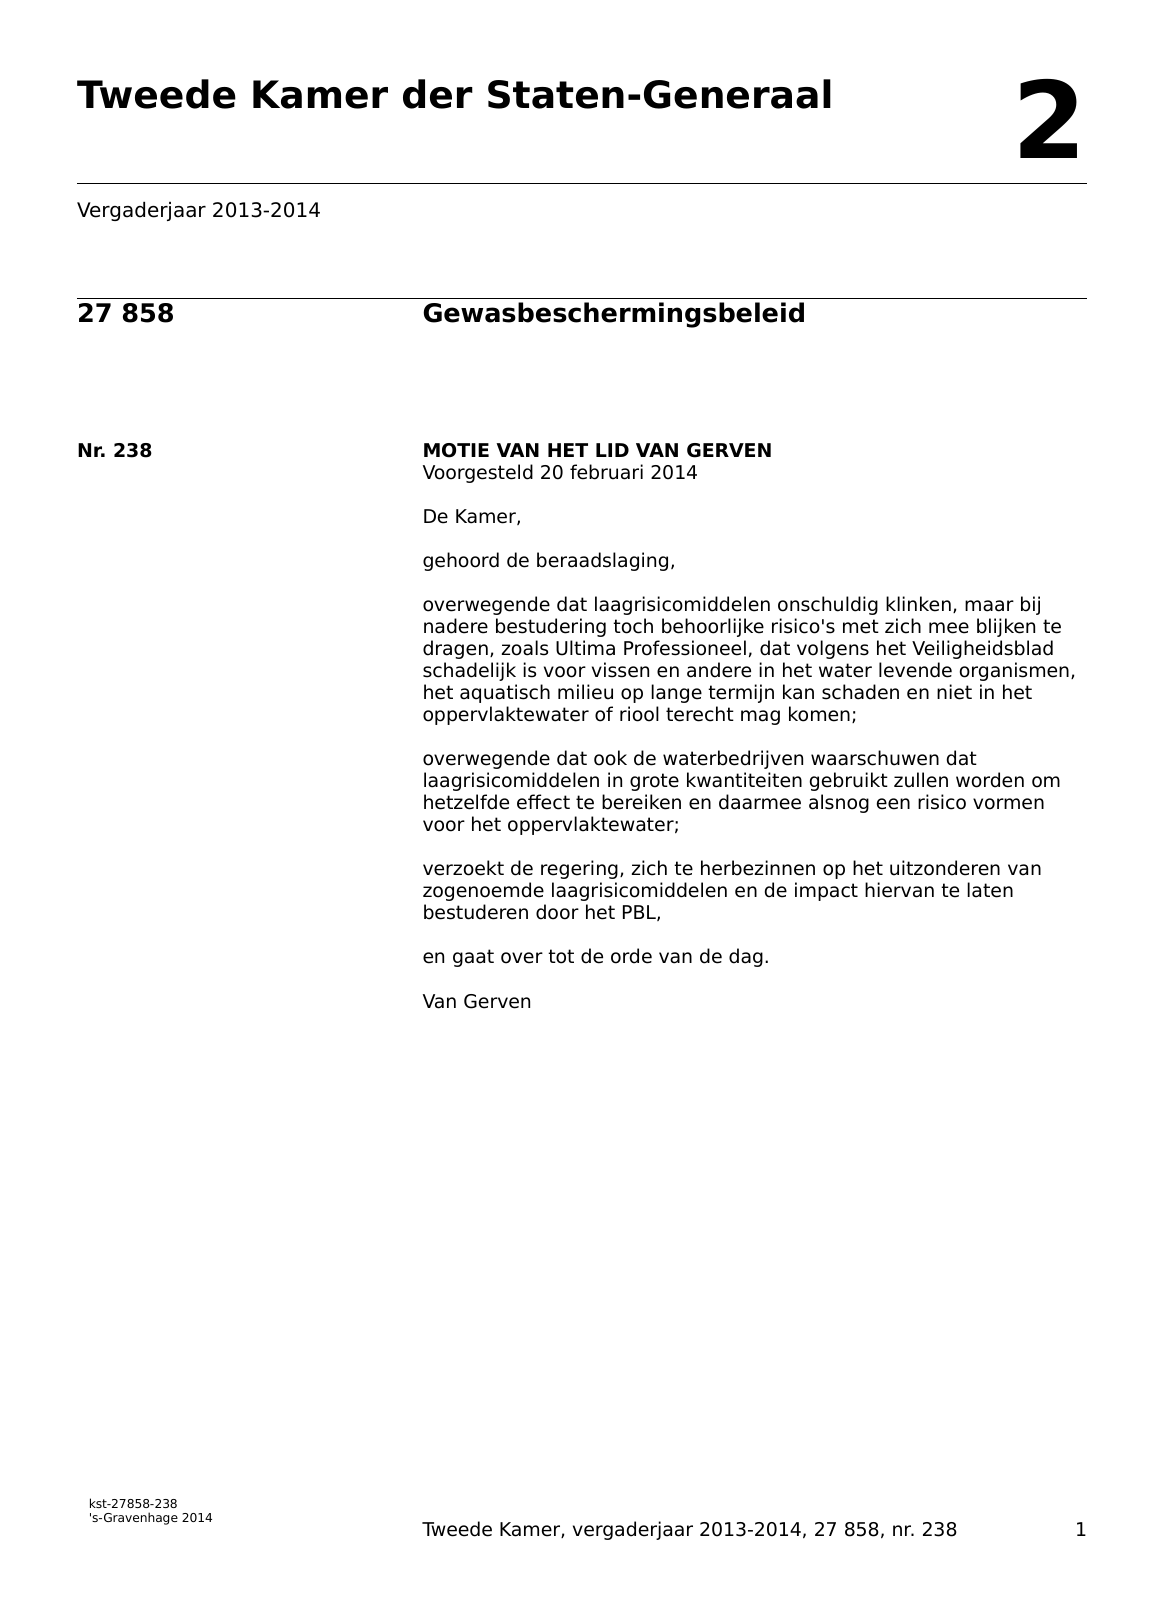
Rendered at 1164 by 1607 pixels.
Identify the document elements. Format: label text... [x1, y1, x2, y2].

text De Kamer, [422, 506, 1087, 528]
text Van Gerven [422, 991, 1087, 1013]
text en gaat over tot de orde van de dag. [422, 946, 1087, 968]
table_cell Vergaderjaar 2013-2014 [77, 184, 1087, 298]
subtitle Nr. 238 MOTIE VAN HET LID VAN GERVEN [77, 440, 1087, 462]
text gehoord de beraadslaging, [422, 550, 1087, 572]
text kst-27858-238 [88, 1497, 323, 1511]
table_header Tweede Kamer der Staten-Generaal [77, 59, 886, 183]
text overwegende dat laagrisicomiddelen onschuldig klinken, maar bij nadere bestudering toch behoorlijke risico's met zich mee blijken te dragen, zoals Ultima Professioneel, dat volgens het Veiligheidsblad schadelijk is voor vissen en andere in het water levende organismen, het aquatisch milieu op lange termijn kan schaden en niet in het oppervlaktewater of riool terecht mag komen; [422, 594, 1087, 726]
table_header 2 [886, 59, 1087, 183]
text Voorgesteld 20 februari 2014 [422, 462, 1087, 484]
subtitle 27 858 Gewasbeschermingsbeleid [77, 299, 1087, 329]
text overwegende dat ook de waterbedrijven waarschuwen dat laagrisicomiddelen in grote kwantiteiten gebruikt zullen worden om hetzelfde effect te bereiken en daarmee alsnog een risico vormen voor het oppervlaktewater; [422, 748, 1087, 836]
text verzoekt de regering, zich te herbezinnen op het uitzonderen van zogenoemde laagrisicomiddelen en de impact hiervan te laten bestuderen door het PBL, [422, 858, 1087, 924]
text 's-Gravenhage 2014 [88, 1511, 323, 1525]
